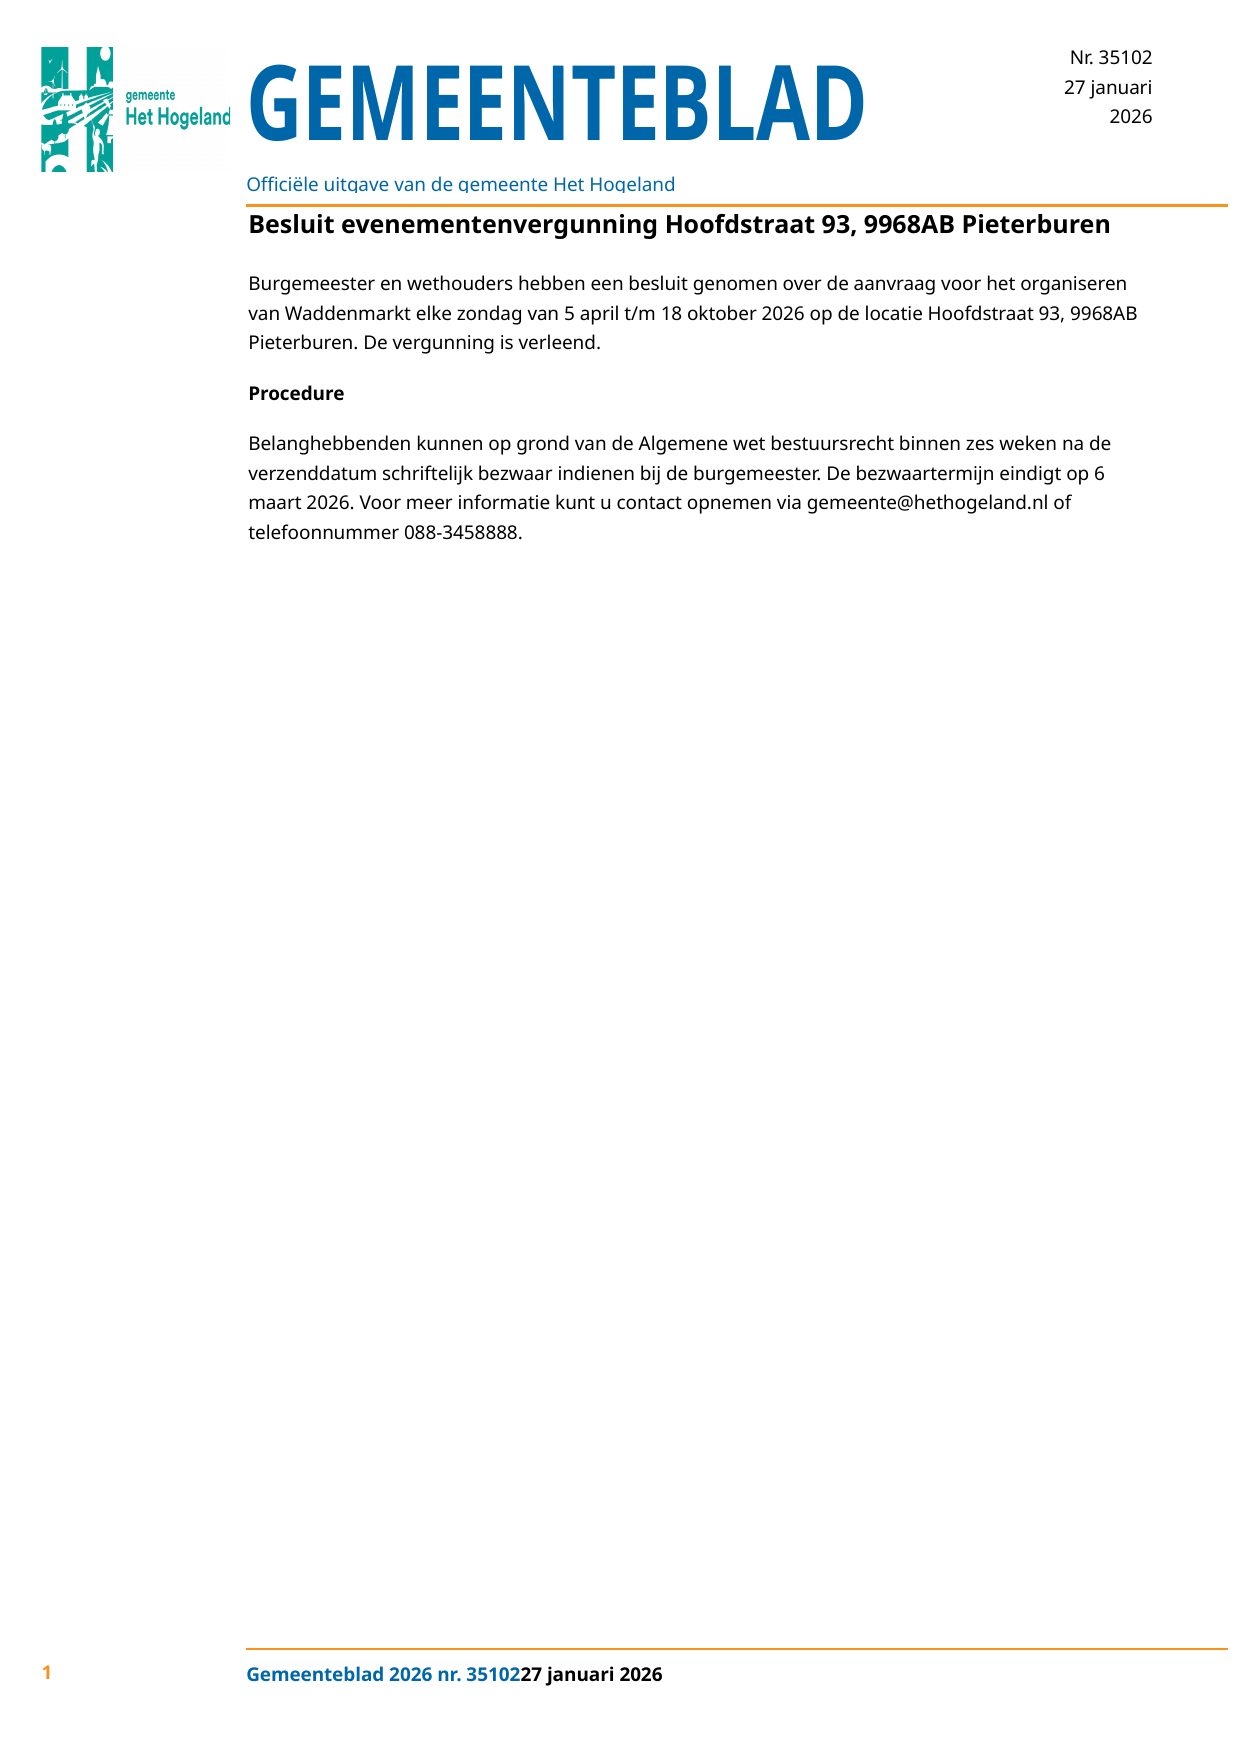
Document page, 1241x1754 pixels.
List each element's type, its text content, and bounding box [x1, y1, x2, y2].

text Burgemeester en wethouders hebben een besluit genomen over de aanvraag voor het organiseren van Waddenmarkt elke zondag van 5 april t/m 18 oktober 2026 op de locatie Hoofdstraat 93, 9968AB Pieterburen. De vergunning is verleend. [248, 270, 1152, 355]
text Procedure [248, 380, 1152, 406]
text Belanghebbenden kunnen op grond van de Algemene wet bestuursrecht binnen zes weken na de verzenddatum schriftelijk bezwaar indienen bij de burgemeester. De bezwaartermijn eindigt op 6 maart 2026. Voor meer informatie kunt u contact opnemen via gemeente@hethogeland.nl of telefoonnummer 088-3458888. [248, 430, 1152, 545]
picture [41, 47, 231, 172]
text Besluit evenementenvergunning Hoofdstraat 93, 9968AB Pieterburen [248, 207, 1152, 241]
